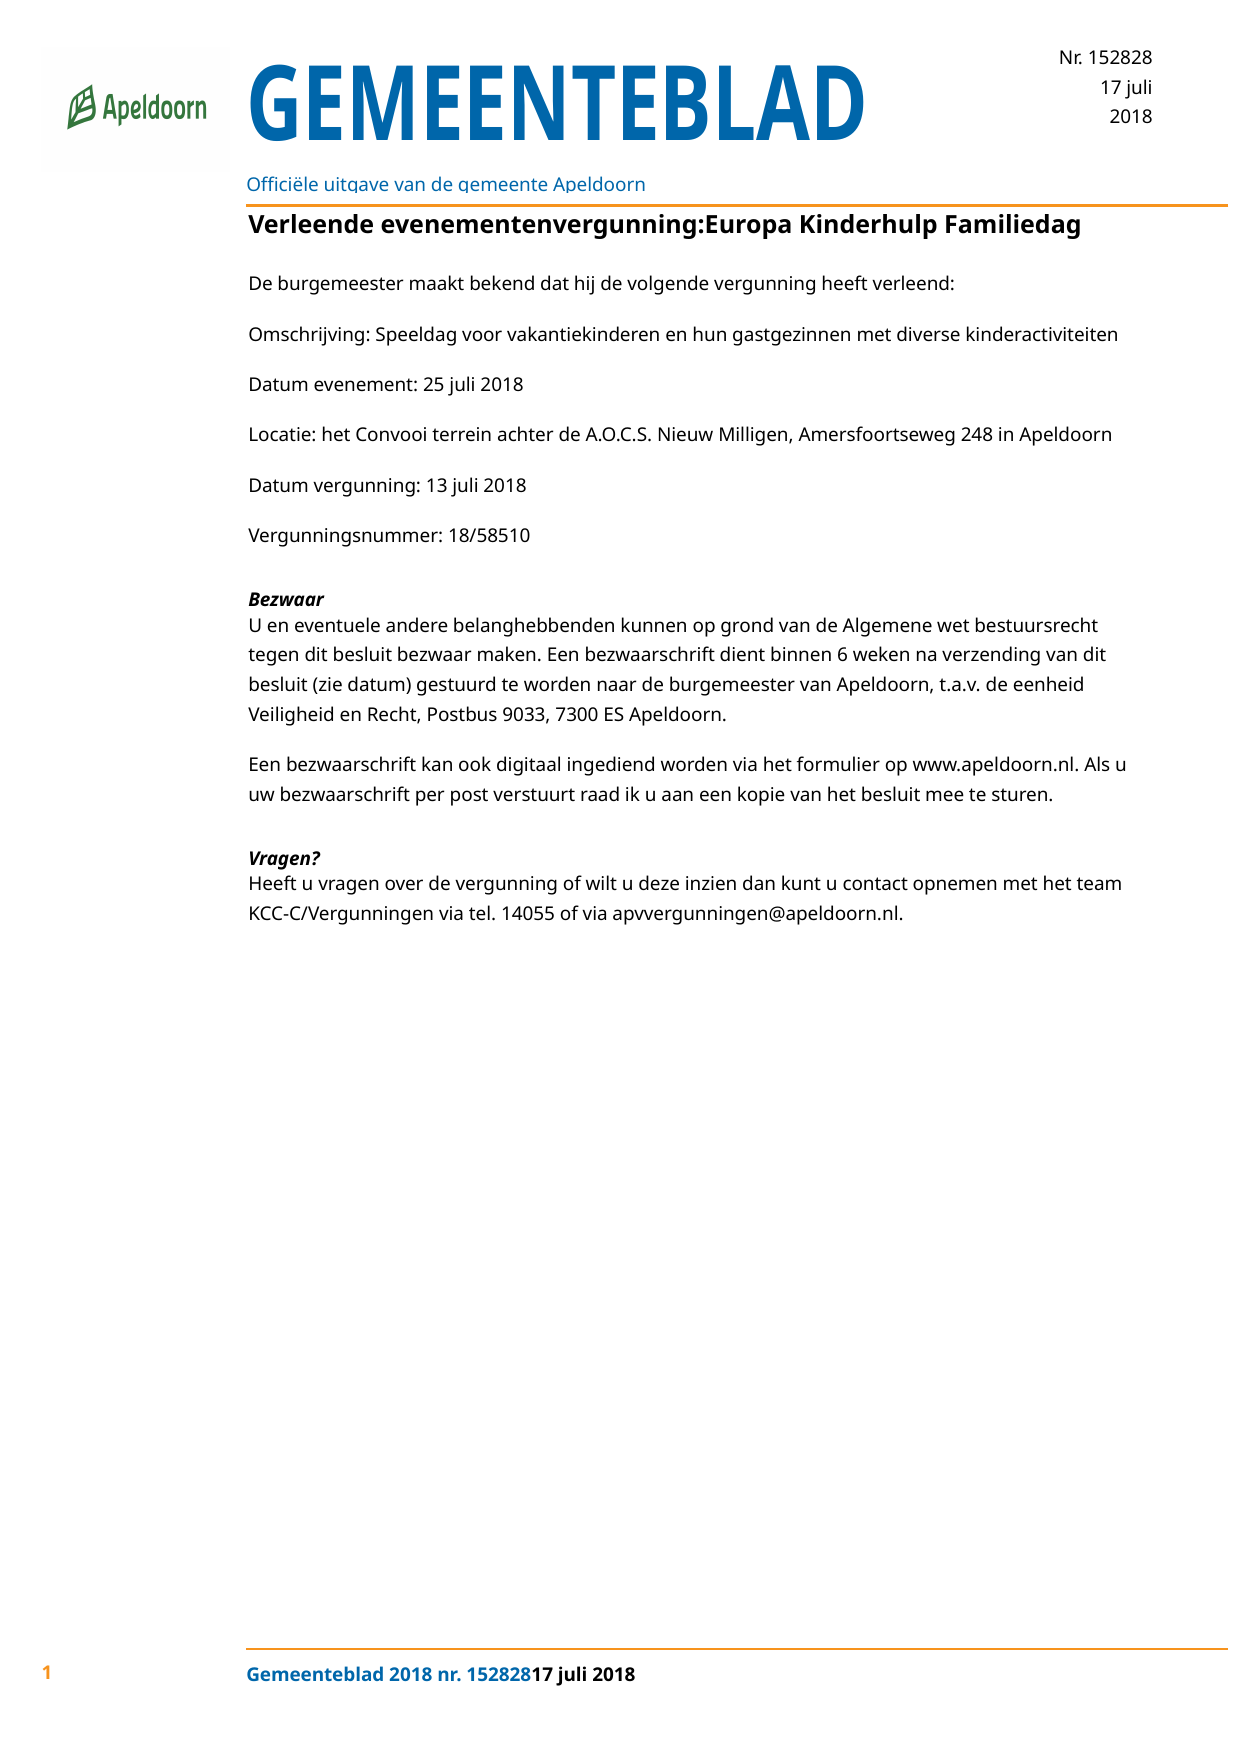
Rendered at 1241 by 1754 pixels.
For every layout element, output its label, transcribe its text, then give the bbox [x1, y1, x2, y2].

text Vragen? [248, 845, 1152, 871]
text Heeft u vragen over de vergunning of wilt u deze inzien dan kunt u contact opnemen met het team KCC-C/Vergunningen via tel. 14055 of via apvvergunningen@apeldoorn.nl. [248, 871, 1152, 926]
text Datum evenement: 25 juli 2018 [248, 371, 1152, 397]
picture [41, 47, 231, 172]
text Bezwaar [248, 586, 1152, 612]
text Omschrijving: Speeldag voor vakantiekinderen en hun gastgezinnen met diverse kinderactiviteiten [248, 321, 1152, 346]
text De burgemeester maakt bekend dat hij de volgende vergunning heeft verleend: [248, 270, 1152, 296]
text Datum vergunning: 13 juli 2018 [248, 472, 1152, 498]
text Locatie: het Convooi terrein achter de A.O.C.S. Nieuw Milligen, Amersfoortseweg 248 in Apeldoorn [248, 422, 1152, 447]
text Verleende evenementenvergunning:Europa Kinderhulp Familiedag [248, 207, 1152, 241]
text Vergunningsnummer: 18/58510 [248, 522, 1152, 548]
text Een bezwaarschrift kan ook digitaal ingediend worden via het formulier op www.apeldoorn.nl. Als u uw bezwaarschrift per post verstuurt raad ik u aan een kopie van het besluit mee te sturen. [248, 751, 1152, 807]
text U en eventuele andere belanghebbenden kunnen op grond van de Algemene wet bestuursrecht tegen dit besluit bezwaar maken. Een bezwaarschrift dient binnen 6 weken na verzending van dit besluit (zie datum) gestuurd te worden naar de burgemeester van Apeldoorn, t.a.v. de eenheid Veiligheid en Recht, Postbus 9033, 7300 ES Apeldoorn. [248, 612, 1152, 727]
